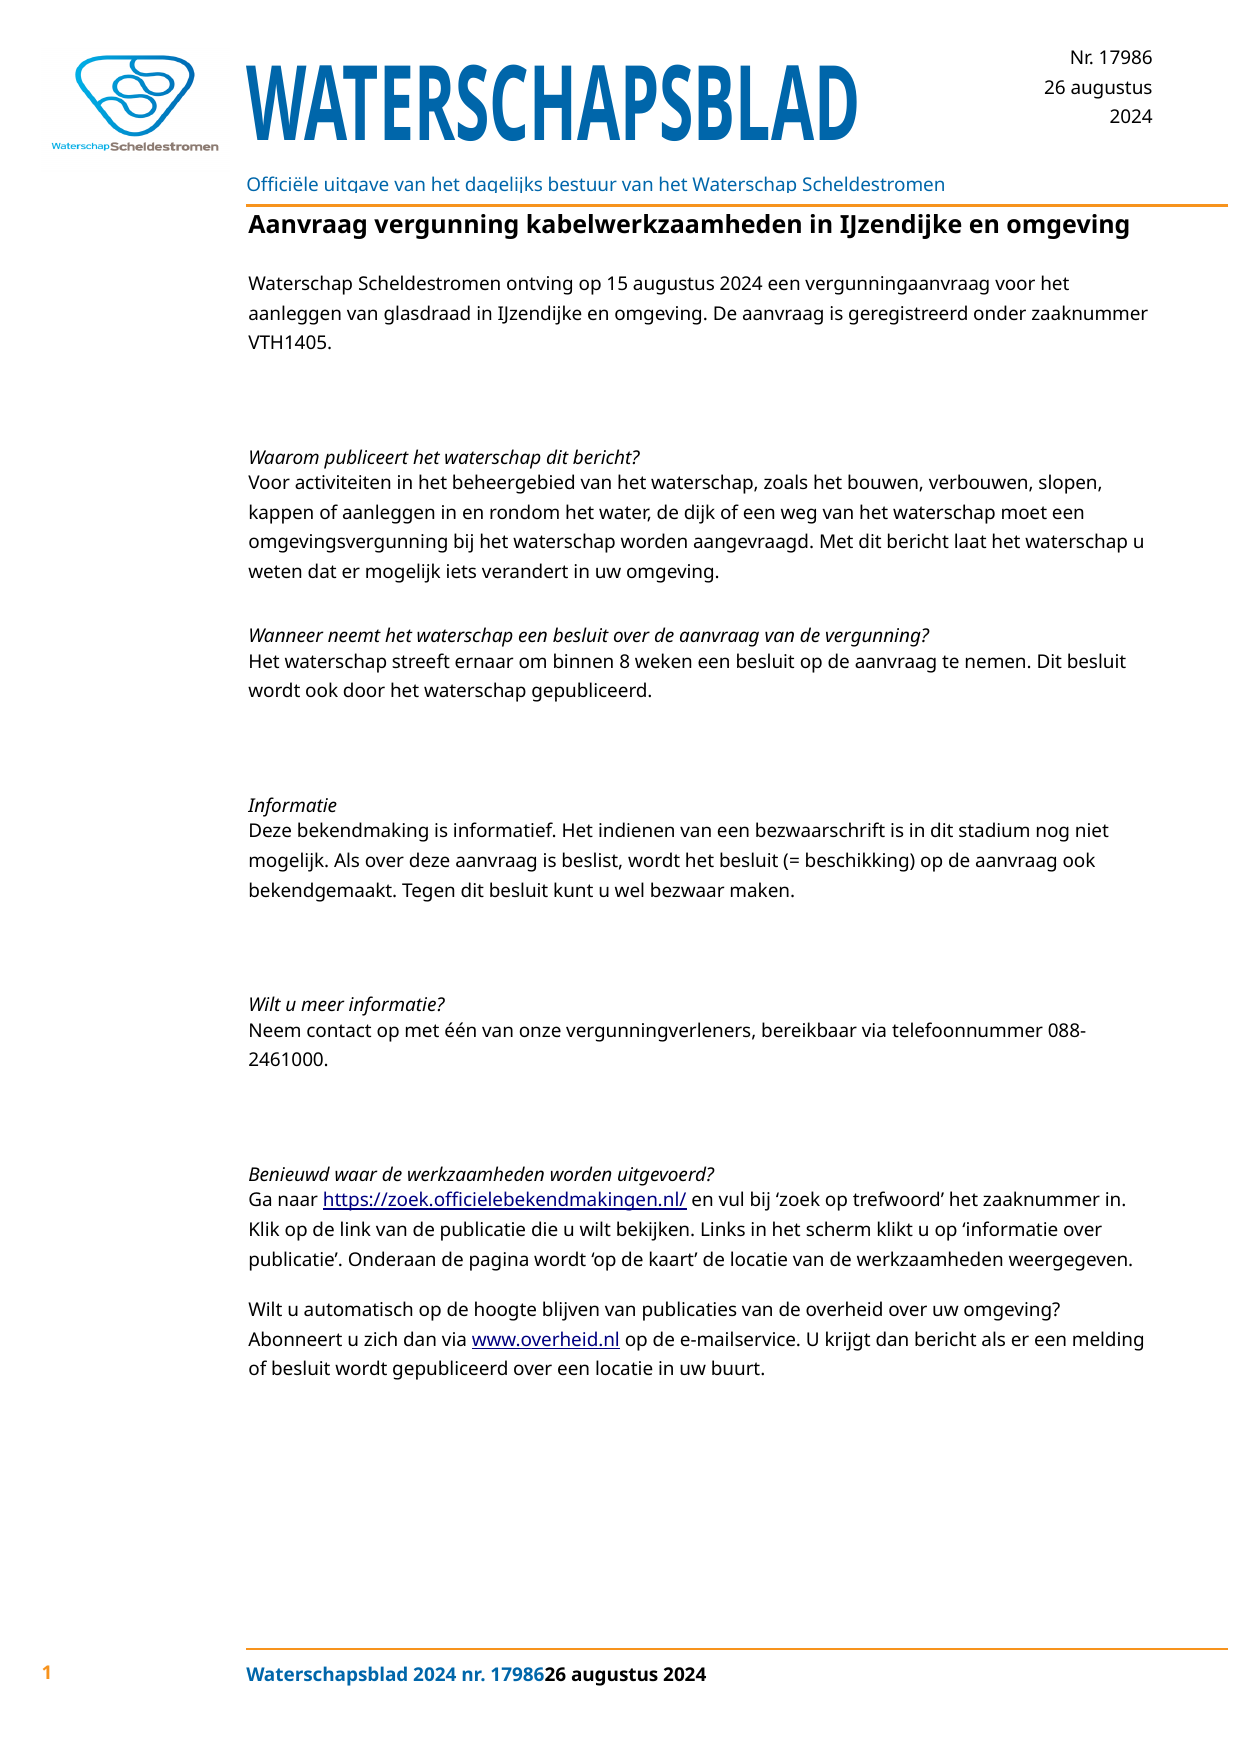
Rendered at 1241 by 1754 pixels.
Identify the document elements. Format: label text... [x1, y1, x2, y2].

text Wilt u meer informatie? [248, 991, 1152, 1017]
text Waterschap Scheldestromen ontving op 15 augustus 2024 een vergunningaanvraag voor het aanleggen van glasdraad in IJzendijke en omgeving. De aanvraag is geregistreerd onder zaaknummer VTH1405. [248, 270, 1152, 355]
text Waarom publiceert het waterschap dit bericht? [248, 444, 1152, 469]
text Informatie [248, 792, 1152, 818]
text Het waterschap streeft ernaar om binnen 8 weken een besluit op de aanvraag te nemen. Dit besluit wordt ook door het waterschap gepubliceerd. [248, 648, 1152, 703]
text Neem contact op met één van onze vergunningverleners, bereikbaar via telefoonnummer 088-2461000. [248, 1017, 1152, 1072]
text Wanneer neemt het waterschap een besluit over de aanvraag van de vergunning? [248, 622, 1152, 648]
text Aanvraag vergunning kabelwerkzaamheden in IJzendijke en omgeving [248, 207, 1152, 241]
text Deze bekendmaking is informatief. Het indienen van een bezwaarschrift is in dit stadium nog niet mogelijk. Als over deze aanvraag is beslist, wordt het besluit (= beschikking) op de aanvraag ook bekendgemaakt. Tegen dit besluit kunt u wel bezwaar maken. [248, 818, 1152, 903]
text Voor activiteiten in het beheergebied van het waterschap, zoals het bouwen, verbouwen, slopen, kappen of aanleggen in en rondom het water, de dijk of een weg van het waterschap moet een omgevingsvergunning bij het waterschap worden aangevraagd. Met dit bericht laat het waterschap u weten dat er mogelijk iets verandert in uw omgeving. [248, 469, 1152, 584]
picture [41, 47, 231, 172]
text Wilt u automatisch op de hoogte blijven van publicaties van de overheid over uw omgeving? Abonneert u zich dan via www.overheid.nl op de e-mailservice. U krijgt dan bericht als er een melding of besluit wordt gepubliceerd over een locatie in uw buurt. [248, 1296, 1152, 1381]
text Benieuwd waar de werkzaamheden worden uitgevoerd? [248, 1161, 1152, 1187]
text Ga naar https://zoek.officielebekendmakingen.nl/ en vul bij ‘zoek op trefwoord’ het zaaknummer in. Klik op de link van de publicatie die u wilt bekijken. Links in het scherm klikt u op ‘informatie over publicatie’. Onderaan de pagina wordt ‘op de kaart’ de locatie van de werkzaamheden weergegeven. [248, 1187, 1152, 1272]
